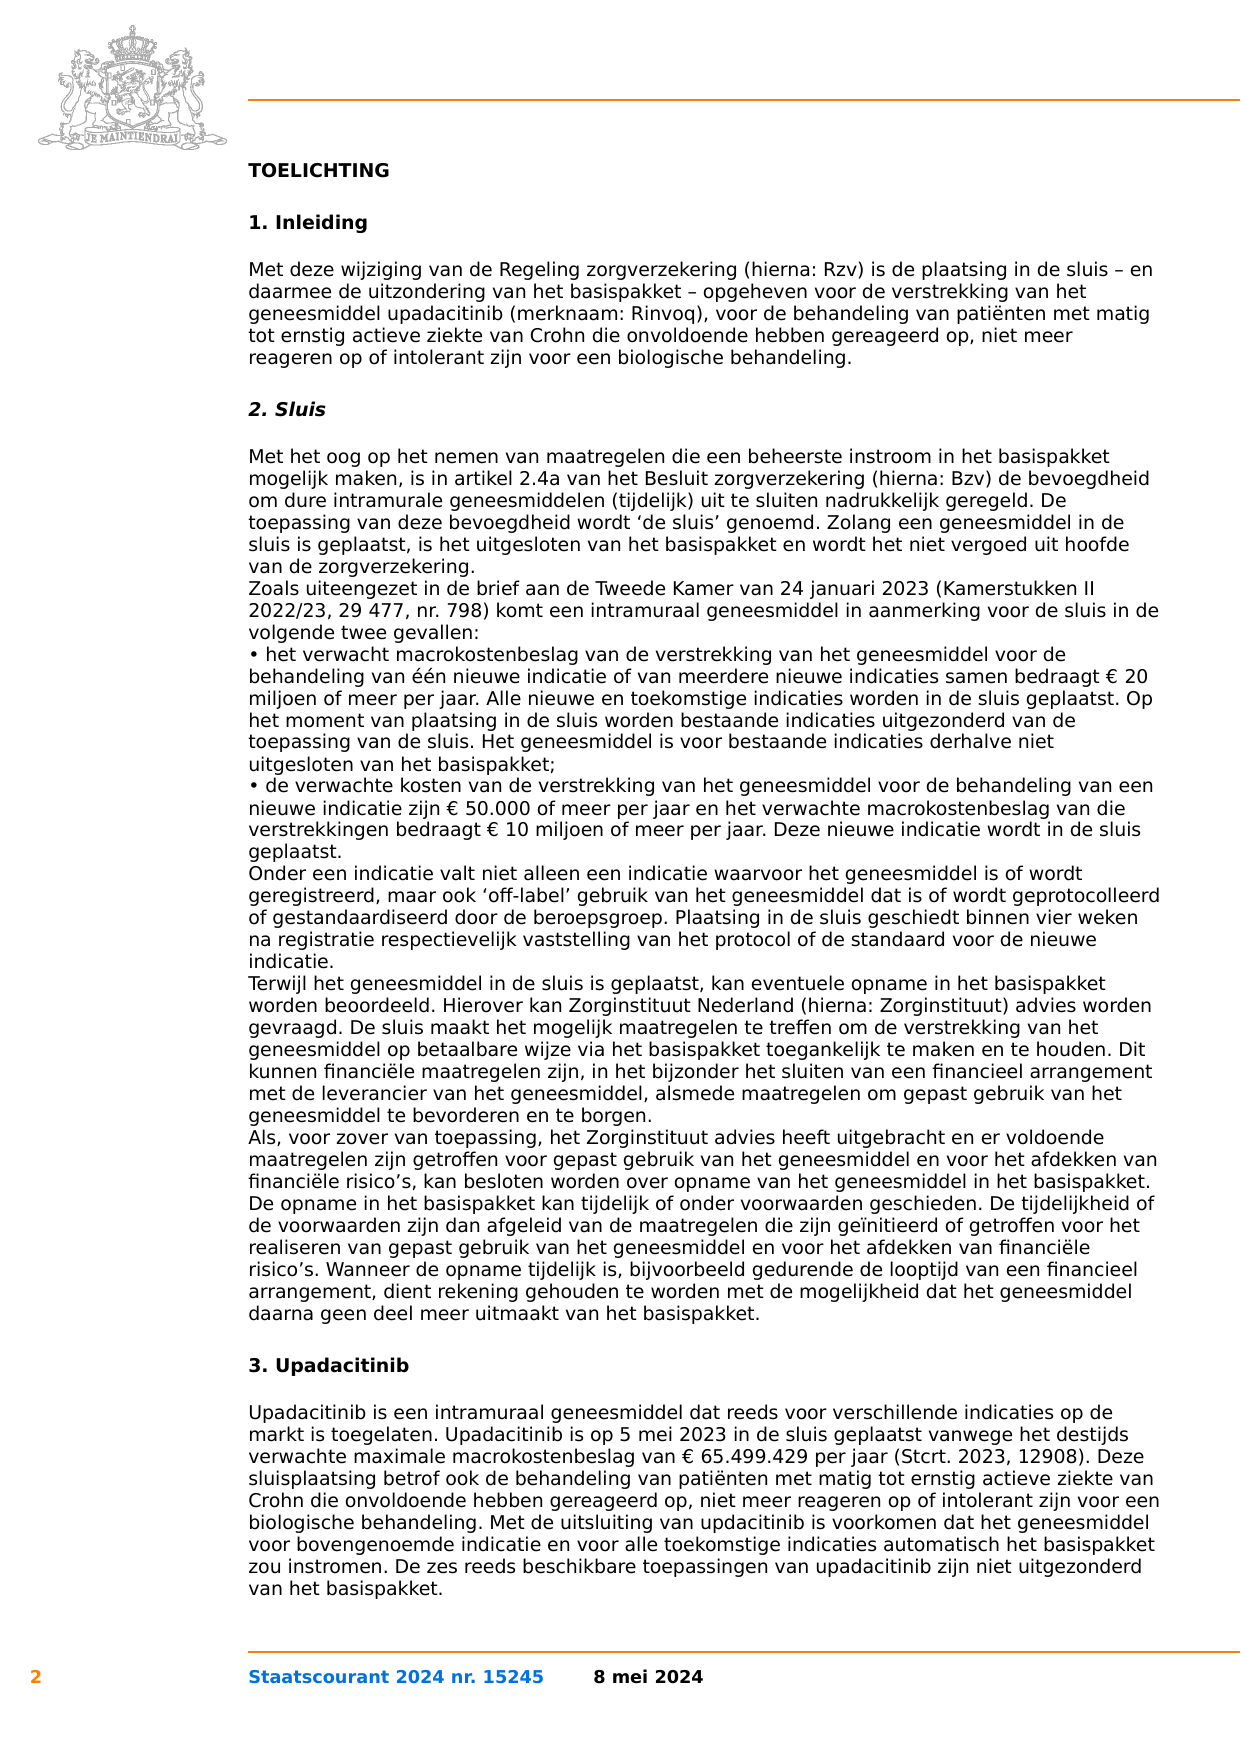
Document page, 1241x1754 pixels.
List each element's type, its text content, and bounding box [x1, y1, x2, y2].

text Terwijl het geneesmiddel in de sluis is geplaatst, kan eventuele opname in het basispakket worden beoordeeld. Hierover kan Zorginstituut Nederland (hierna: Zorginstituut) advies worden gevraagd. De sluis maakt het mogelijk maatregelen te treffen om de verstrekking van het geneesmiddel op betaalbare wijze via het basispakket toegankelijk te maken en te houden. Dit kunnen financiële maatregelen zijn, in het bijzonder het sluiten van een financieel arrangement met de leverancier van het geneesmiddel, alsmede maatregelen om gepast gebruik van het geneesmiddel te bevorderen en te borgen. [248, 973, 1163, 1127]
text Zoals uiteengezet in de brief aan de Tweede Kamer van 24 januari 2023 (Kamerstukken II 2022/23, 29 477, nr. 798) komt een intramuraal geneesmiddel in aanmerking voor de sluis in de volgende twee gevallen: [248, 578, 1163, 643]
subtitle 3. Upadacitinib [248, 1355, 1163, 1377]
text • het verwacht macrokostenbeslag van de verstrekking van het geneesmiddel voor de behandeling van één nieuwe indicatie of van meerdere nieuwe indicaties samen bedraagt € 20 miljoen of meer per jaar. Alle nieuwe en toekomstige indicaties worden in de sluis geplaatst. Op het moment van plaatsing in de sluis worden bestaande indicaties uitgezonderd van de toepassing van de sluis. Het geneesmiddel is voor bestaande indicaties derhalve niet uitgesloten van het basispakket; [248, 643, 1163, 775]
text Als, voor zover van toepassing, het Zorginstituut advies heeft uitgebracht en er voldoende maatregelen zijn getroffen voor gepast gebruik van het geneesmiddel en voor het afdekken van financiële risico’s, kan besloten worden over opname van het geneesmiddel in het basispakket. [248, 1127, 1163, 1193]
text Met het oog op het nemen van maatregelen die een beheerste instroom in het basispakket mogelijk maken, is in artikel 2.4a van het Besluit zorgverzekering (hierna: Bzv) de bevoegdheid om dure intramurale geneesmiddelen (tijdelijk) uit te sluiten nadrukkelijk geregeld. De toepassing van deze bevoegdheid wordt ‘de sluis’ genoemd. Zolang een geneesmiddel in de sluis is geplaatst, is het uitgesloten van het basispakket en wordt het niet vergoed uit hoofde van de zorgverzekering. [248, 446, 1163, 578]
text Met deze wijziging van de Regeling zorgverzekering (hierna: Rzv) is de plaatsing in de sluis – en daarmee de uitzondering van het basispakket – opgeheven voor de verstrekking van het geneesmiddel upadacitinib (merknaam: Rinvoq), voor de behandeling van patiënten met matig tot ernstig actieve ziekte van Crohn die onvoldoende hebben gereageerd op, niet meer reageren op of intolerant zijn voor een biologische behandeling. [248, 259, 1163, 369]
text • de verwachte kosten van de verstrekking van het geneesmiddel voor de behandeling van een nieuwe indicatie zijn € 50.000 of meer per jaar en het verwachte macrokostenbeslag van die verstrekkingen bedraagt € 10 miljoen of meer per jaar. Deze nieuwe indicatie wordt in de sluis geplaatst. [248, 775, 1163, 863]
text Upadacitinib is een intramuraal geneesmiddel dat reeds voor verschillende indicaties op de markt is toegelaten. Upadacitinib is op 5 mei 2023 in de sluis geplaatst vanwege het destijds verwachte maximale macrokostenbeslag van € 65.499.429 per jaar (Stcrt. 2023, 12908). Deze sluisplaatsing betrof ook de behandeling van patiënten met matig tot ernstig actieve ziekte van Crohn die onvoldoende hebben gereageerd op, niet meer reageren op of intolerant zijn voor een biologische behandeling. Met de uitsluiting van updacitinib is voorkomen dat het geneesmiddel voor bovengenoemde indicatie en voor alle toekomstige indicaties automatisch het basispakket zou instromen. De zes reeds beschikbare toepassingen van upadacitinib zijn niet uitgezonderd van het basispakket. [248, 1402, 1163, 1600]
subtitle TOELICHTING [248, 160, 1163, 182]
subtitle 1. Inleiding [248, 212, 1163, 234]
text De opname in het basispakket kan tijdelijk of onder voorwaarden geschieden. De tijdelijkheid of de voorwaarden zijn dan afgeleid van de maatregelen die zijn geïnitieerd of getroffen voor het realiseren van gepast gebruik van het geneesmiddel en voor het afdekken van financiële risico’s. Wanneer de opname tijdelijk is, bijvoorbeeld gedurende de looptijd van een financieel arrangement, dient rekening gehouden te worden met de mogelijkheid dat het geneesmiddel daarna geen deel meer uitmaakt van het basispakket. [248, 1193, 1163, 1325]
subtitle 2. Sluis [248, 399, 1163, 421]
picture [38, 25, 227, 150]
text Onder een indicatie valt niet alleen een indicatie waarvoor het geneesmiddel is of wordt geregistreerd, maar ook ‘off-label’ gebruik van het geneesmiddel dat is of wordt geprotocolleerd of gestandaardiseerd door de beroepsgroep. Plaatsing in de sluis geschiedt binnen vier weken na registratie respectievelijk vaststelling van het protocol of de standaard voor de nieuwe indicatie. [248, 863, 1163, 973]
